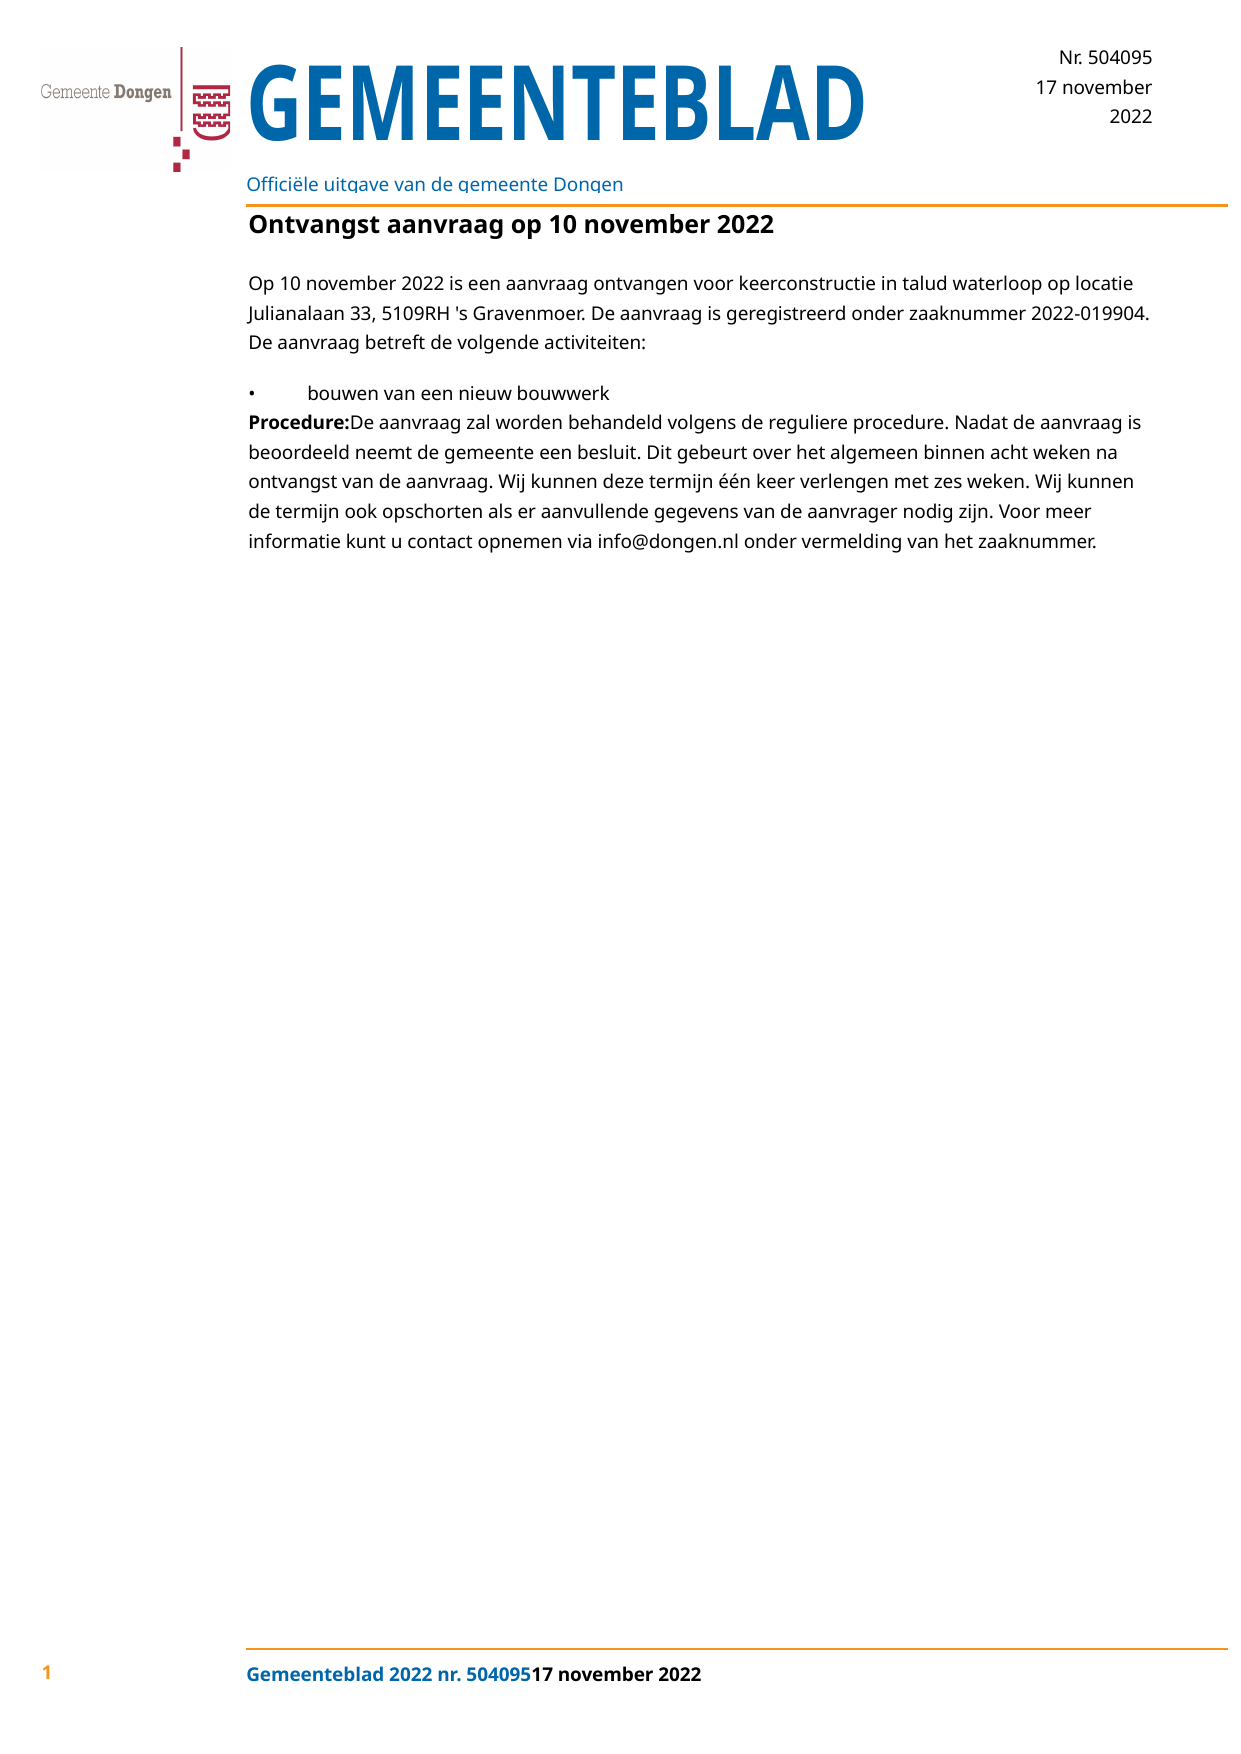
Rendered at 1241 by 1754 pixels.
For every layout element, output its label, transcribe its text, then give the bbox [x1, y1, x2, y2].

list bouwen van een nieuw bouwwerk [248, 380, 1152, 406]
picture [41, 47, 231, 172]
text Op 10 november 2022 is een aanvraag ontvangen voor keerconstructie in talud waterloop op locatie Julianalaan 33, 5109RH 's Gravenmoer. De aanvraag is geregistreerd onder zaaknummer 2022-019904. De aanvraag betreft de volgende activiteiten: [248, 270, 1152, 355]
text Ontvangst aanvraag op 10 november 2022 [248, 207, 1152, 241]
text Procedure:De aanvraag zal worden behandeld volgens de reguliere procedure. Nadat de aanvraag is beoordeeld neemt de gemeente een besluit. Dit gebeurt over het algemeen binnen acht weken na ontvangst van de aanvraag. Wij kunnen deze termijn één keer verlengen met zes weken. Wij kunnen de termijn ook opschorten als er aanvullende gegevens van de aanvrager nodig zijn. Voor meer informatie kunt u contact opnemen via info@dongen.nl onder vermelding van het zaaknummer. [248, 409, 1152, 553]
